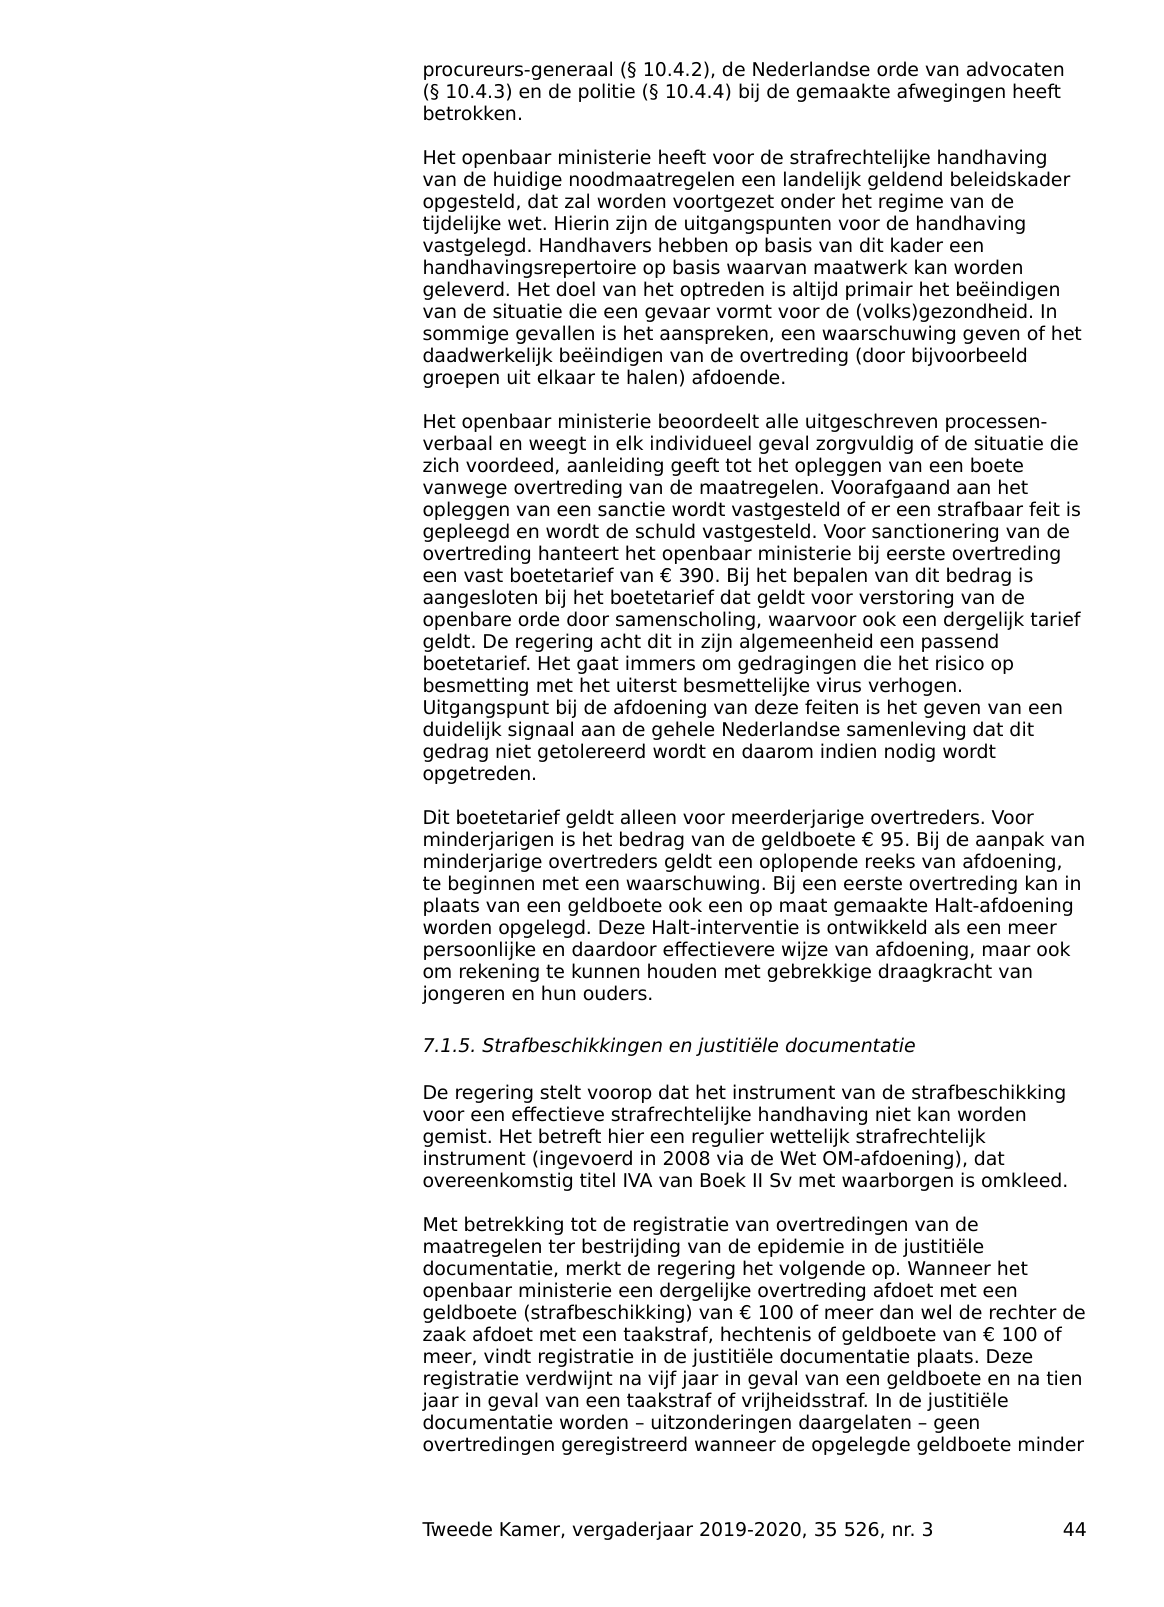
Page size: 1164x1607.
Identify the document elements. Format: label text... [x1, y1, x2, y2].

subtitle 7.1.5. Strafbeschikkingen en justitiële documentatie [422, 1035, 1087, 1057]
text Dit boetetarief geldt alleen voor meerderjarige overtreders. Voor minderjarigen is het bedrag van de geldboete € 95. Bij de aanpak van minderjarige overtreders geldt een oplopende reeks van afdoening, te beginnen met een waarschuwing. Bij een eerste overtreding kan in plaats van een geldboete ook een op maat gemaakte Halt-afdoening worden opgelegd. Deze Halt-interventie is ontwikkeld als een meer persoonlijke en daardoor effectievere wijze van afdoening, maar ook om rekening te kunnen houden met gebrekkige draagkracht van jongeren en hun ouders. [422, 807, 1087, 1005]
text Het openbaar ministerie beoordeelt alle uitgeschreven processen-verbaal en weegt in elk individueel geval zorgvuldig of de situatie die zich voordeed, aanleiding geeft tot het opleggen van een boete vanwege overtreding van de maatregelen. Voorafgaand aan het opleggen van een sanctie wordt vastgesteld of er een strafbaar feit is gepleegd en wordt de schuld vastgesteld. Voor sanctionering van de overtreding hanteert het openbaar ministerie bij eerste overtreding een vast boetetarief van € 390. Bij het bepalen van dit bedrag is aangesloten bij het boetetarief dat geldt voor verstoring van de openbare orde door samenscholing, waarvoor ook een dergelijk tarief geldt. De regering acht dit in zijn algemeenheid een passend boetetarief. Het gaat immers om gedragingen die het risico op besmetting met het uiterst besmettelijke virus verhogen. Uitgangspunt bij de afdoening van deze feiten is het geven van een duidelijk signaal aan de gehele Nederlandse samenleving dat dit gedrag niet getolereerd wordt en daarom indien nodig wordt opgetreden. [422, 411, 1087, 785]
text procureurs-generaal (§ 10.4.2), de Nederlandse orde van advocaten (§ 10.4.3) en de politie (§ 10.4.4) bij de gemaakte afwegingen heeft betrokken. [422, 59, 1087, 125]
text Met betrekking tot de registratie van overtredingen van de maatregelen ter bestrijding van de epidemie in de justitiële documentatie, merkt de regering het volgende op. Wanneer het openbaar ministerie een dergelijke overtreding afdoet met een geldboete (strafbeschikking) van € 100 of meer dan wel de rechter de zaak afdoet met een taakstraf, hechtenis of geldboete van € 100 of meer, vindt registratie in de justitiële documentatie plaats. Deze registratie verdwijnt na vijf jaar in geval van een geldboete en na tien jaar in geval van een taakstraf of vrijheidsstraf. In de justitiële documentatie worden – uitzonderingen daargelaten – geen overtredingen geregistreerd wanneer de opgelegde geldboete minder [422, 1214, 1087, 1456]
text Het openbaar ministerie heeft voor de strafrechtelijke handhaving van de huidige noodmaatregelen een landelijk geldend beleidskader opgesteld, dat zal worden voortgezet onder het regime van de tijdelijke wet. Hierin zijn de uitgangspunten voor de handhaving vastgelegd. Handhavers hebben op basis van dit kader een handhavingsrepertoire op basis waarvan maatwerk kan worden geleverd. Het doel van het optreden is altijd primair het beëindigen van de situatie die een gevaar vormt voor de (volks)gezondheid. In sommige gevallen is het aanspreken, een waarschuwing geven of het daadwerkelijk beëindigen van de overtreding (door bijvoorbeeld groepen uit elkaar te halen) afdoende. [422, 147, 1087, 389]
text De regering stelt voorop dat het instrument van de strafbeschikking voor een effectieve strafrechtelijke handhaving niet kan worden gemist. Het betreft hier een regulier wettelijk strafrechtelijk instrument (ingevoerd in 2008 via de Wet OM-afdoening), dat overeenkomstig titel IVA van Boek II Sv met waarborgen is omkleed. [422, 1082, 1087, 1192]
